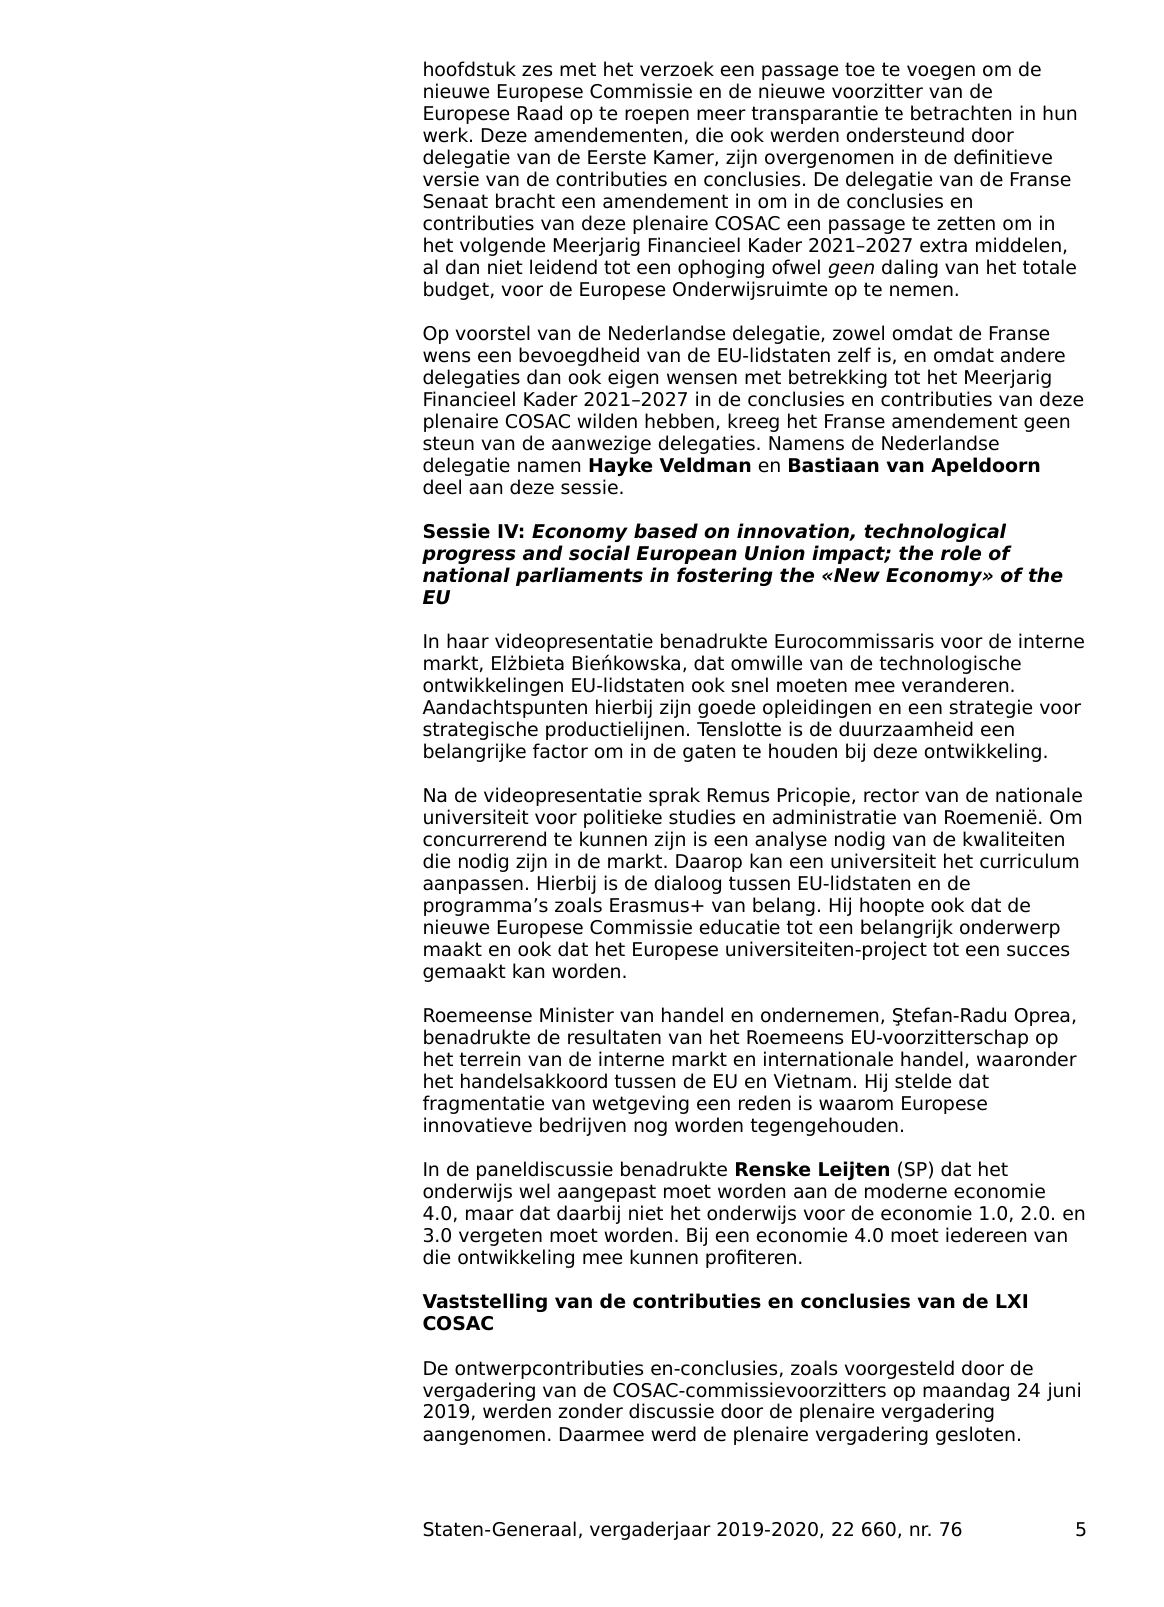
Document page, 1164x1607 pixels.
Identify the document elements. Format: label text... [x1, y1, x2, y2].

text De ontwerpcontributies en-conclusies, zoals voorgesteld door de vergadering van de COSAC-commissievoorzitters op maandag 24 juni 2019, werden zonder discussie door de plenaire vergadering aangenomen. Daarmee werd de plenaire vergadering gesloten. [422, 1357, 1087, 1445]
text Op voorstel van de Nederlandse delegatie, zowel omdat de Franse wens een bevoegdheid van de EU-lidstaten zelf is, en omdat andere delegaties dan ook eigen wensen met betrekking tot het Meerjarig Financieel Kader 2021–2027 in de conclusies en contributies van deze plenaire COSAC wilden hebben, kreeg het Franse amendement geen steun van de aanwezige delegaties. Namens de Nederlandse delegatie namen Hayke Veldman en Bastiaan van Apeldoorn deel aan deze sessie. [422, 323, 1087, 499]
text Roemeense Minister van handel en ondernemen, Ştefan-Radu Oprea, benadrukte de resultaten van het Roemeens EU-voorzitterschap op het terrein van de interne markt en internationale handel, waaronder het handelsakkoord tussen de EU en Vietnam. Hij stelde dat fragmentatie van wetgeving een reden is waarom Europese innovatieve bedrijven nog worden tegengehouden. [422, 1005, 1087, 1137]
text In de paneldiscussie benadrukte Renske Leijten (SP) dat het onderwijs wel aangepast moet worden aan de moderne economie 4.0, maar dat daarbij niet het onderwijs voor de economie 1.0, 2.0. en 3.0 vergeten moet worden. Bij een economie 4.0 moet iedereen van die ontwikkeling mee kunnen profiteren. [422, 1159, 1087, 1269]
text In haar videopresentatie benadrukte Eurocommissaris voor de interne markt, Elżbieta Bieńkowska, dat omwille van de technologische ontwikkelingen EU-lidstaten ook snel moeten mee veranderen. Aandachtspunten hierbij zijn goede opleidingen en een strategie voor strategische productielijnen. Tenslotte is de duurzaamheid een belangrijke factor om in de gaten te houden bij deze ontwikkeling. [422, 631, 1087, 763]
subtitle Vaststelling van de contributies en conclusies van de LXI COSAC [422, 1291, 1087, 1335]
text Na de videopresentatie sprak Remus Pricopie, rector van de nationale universiteit voor politieke studies en administratie van Roemenië. Om concurrerend te kunnen zijn is een analyse nodig van de kwaliteiten die nodig zijn in de markt. Daarop kan een universiteit het curriculum aanpassen. Hierbij is de dialoog tussen EU-lidstaten en de programma’s zoals Erasmus+ van belang. Hij hoopte ook dat de nieuwe Europese Commissie educatie tot een belangrijk onderwerp maakt en ook dat het Europese universiteiten-project tot een succes gemaakt kan worden. [422, 785, 1087, 983]
subtitle Sessie IV: Economy based on innovation, technological progress and social European Union impact; the role of national parliaments in fostering the «New Economy» of the EU [422, 521, 1087, 609]
text hoofdstuk zes met het verzoek een passage toe te voegen om de nieuwe Europese Commissie en de nieuwe voorzitter van de Europese Raad op te roepen meer transparantie te betrachten in hun werk. Deze amendementen, die ook werden ondersteund door delegatie van de Eerste Kamer, zijn overgenomen in de definitieve versie van de contributies en conclusies. De delegatie van de Franse Senaat bracht een amendement in om in de conclusies en contributies van deze plenaire COSAC een passage te zetten om in het volgende Meerjarig Financieel Kader 2021–2027 extra middelen, al dan niet leidend tot een ophoging ofwel geen daling van het totale budget, voor de Europese Onderwijsruimte op te nemen. [422, 59, 1087, 301]
